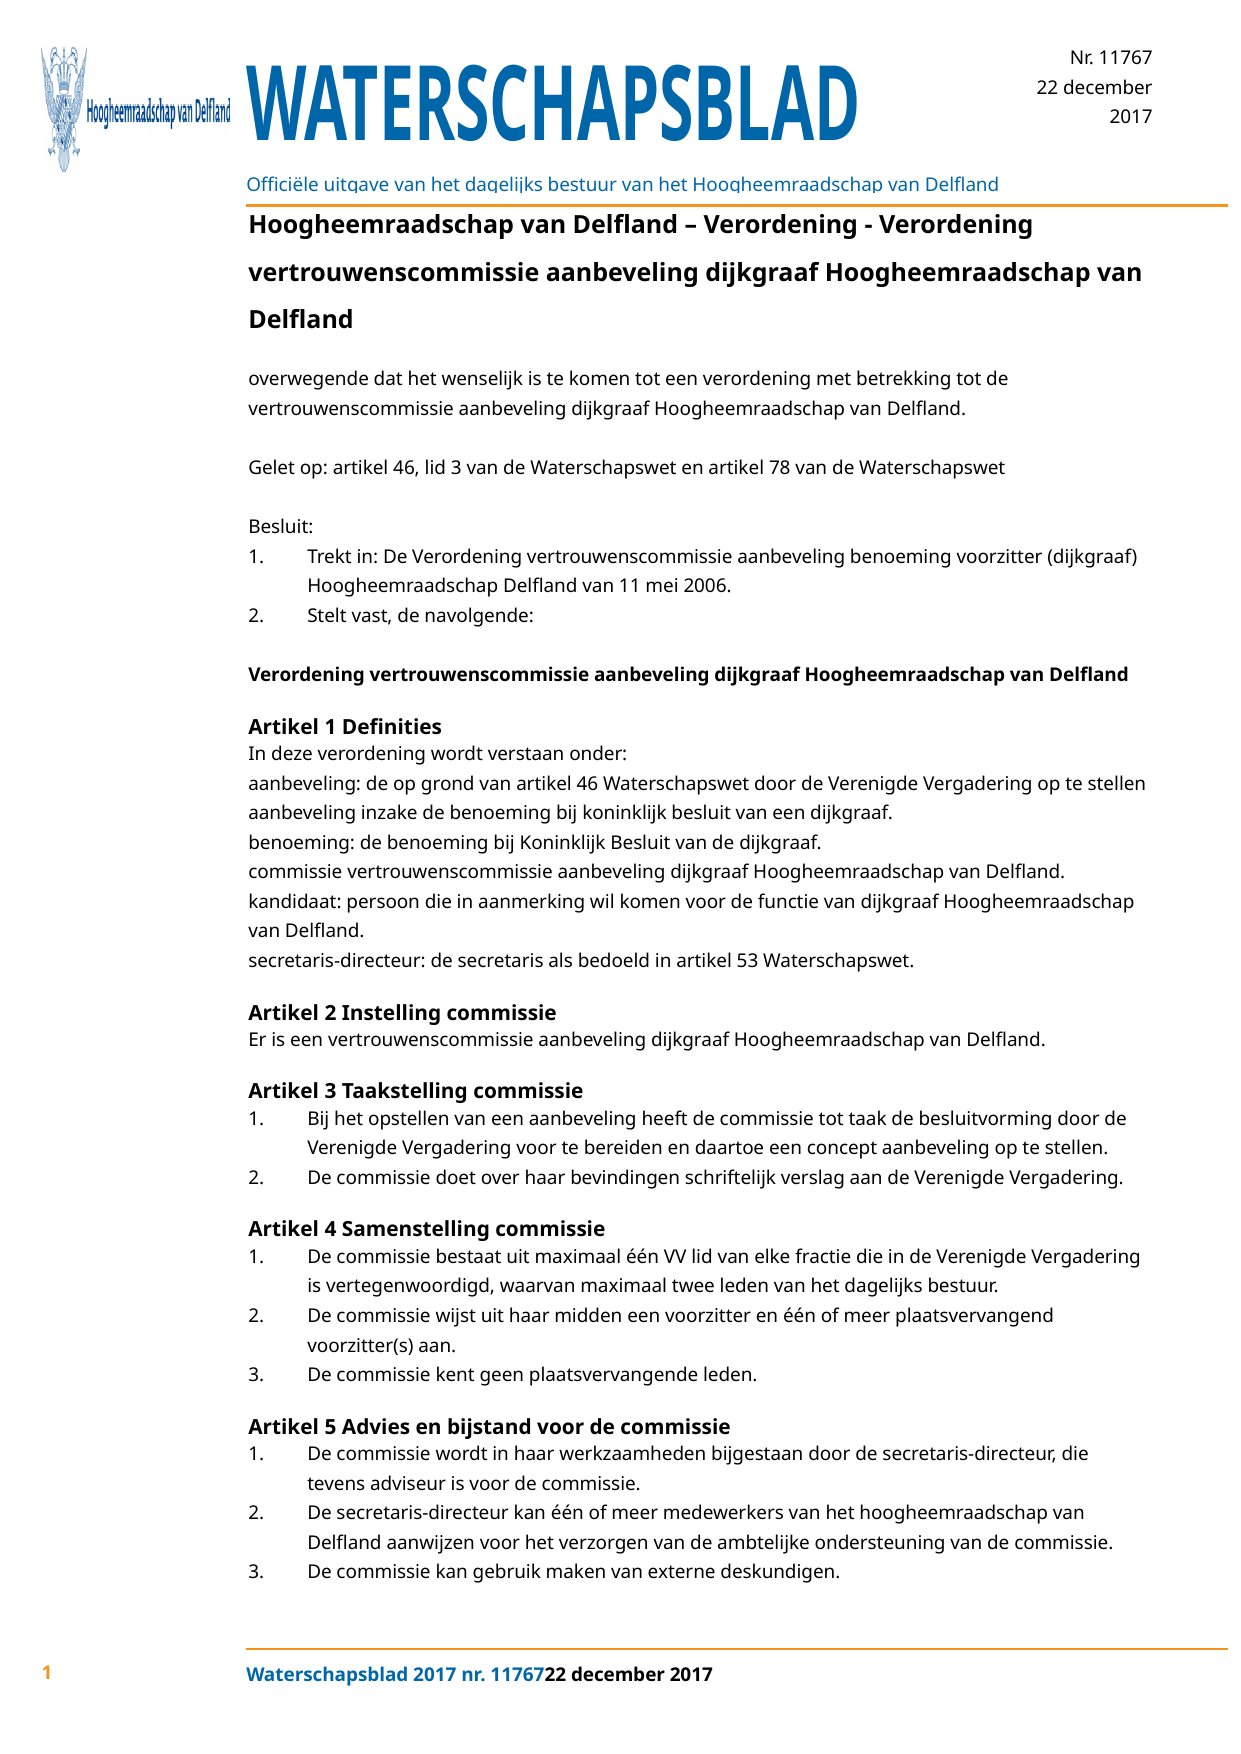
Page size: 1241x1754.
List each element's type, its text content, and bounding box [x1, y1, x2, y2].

list De secretaris-directeur kan één of meer medewerkers van het hoogheemraadschap van Delfland aanwijzen voor het verzorgen van de ambtelijke ondersteuning van de commissie. [248, 1499, 1152, 1555]
text overwegende dat het wenselijk is te komen tot een verordening met betrekking tot de vertrouwenscommissie aanbeveling dijkgraaf Hoogheemraadschap van Delfland. [248, 366, 1152, 421]
text Er is een vertrouwenscommissie aanbeveling dijkgraaf Hoogheemraadschap van Delfland. [248, 1026, 1152, 1052]
text kandidaat: persoon die in aanmerking wil komen voor de functie van dijkgraaf Hoogheemraadschap van Delfland. [248, 888, 1152, 943]
list Stelt vast, de navolgende: [248, 602, 1152, 628]
text In deze verordening wordt verstaan onder: [248, 740, 1152, 766]
text Artikel 2 Instelling commissie [248, 998, 1152, 1026]
list De commissie wordt in haar werkzaamheden bijgestaan door de secretaris-directeur, die tevens adviseur is voor de commissie. [248, 1440, 1152, 1496]
list De commissie kan gebruik maken van externe deskundigen. [248, 1558, 1152, 1584]
text Artikel 4 Samenstelling commissie [248, 1214, 1152, 1243]
list De commissie bestaat uit maximaal één VV lid van elke fractie die in de Verenigde Vergadering is vertegenwoordigd, waarvan maximaal twee leden van het dagelijks bestuur. [248, 1243, 1152, 1298]
text Gelet op: artikel 46, lid 3 van de Waterschapswet en artikel 78 van de Waterschapswet [248, 454, 1152, 480]
list De commissie doet over haar bevindingen schriftelijk verslag aan de Verenigde Vergadering. [248, 1164, 1152, 1190]
text Verordening vertrouwenscommissie aanbeveling dijkgraaf Hoogheemraadschap van Delfland [248, 661, 1152, 687]
text Artikel 3 Taakstelling commissie [248, 1077, 1152, 1105]
text Artikel 5 Advies en bijstand voor de commissie [248, 1412, 1152, 1440]
text commissie vertrouwenscommissie aanbeveling dijkgraaf Hoogheemraadschap van Delfland. [248, 858, 1152, 884]
text secretaris-directeur: de secretaris als bedoeld in artikel 53 Waterschapswet. [248, 947, 1152, 973]
text Artikel 1 Definities [248, 712, 1152, 740]
list De commissie kent geen plaatsvervangende leden. [248, 1361, 1152, 1387]
list Trekt in: De Verordening vertrouwenscommissie aanbeveling benoeming voorzitter (dijkgraaf) Hoogheemraadschap Delfland van 11 mei 2006. [248, 543, 1152, 598]
text Hoogheemraadschap van Delfland – Verordening - Verordening vertrouwenscommissie aanbeveling dijkgraaf Hoogheemraadschap van Delfland [248, 207, 1152, 336]
list Bij het opstellen van een aanbeveling heeft de commissie tot taak de besluitvorming door de Verenigde Vergadering voor te bereiden en daartoe een concept aanbeveling op te stellen. [248, 1105, 1152, 1160]
picture [41, 47, 231, 172]
text Besluit: [248, 513, 1152, 539]
list De commissie wijst uit haar midden een voorzitter en één of meer plaatsvervangend voorzitter(s) aan. [248, 1302, 1152, 1357]
text benoeming: de benoeming bij Koninklijk Besluit van de dijkgraaf. [248, 829, 1152, 855]
text aanbeveling: de op grond van artikel 46 Waterschapswet door de Verenigde Vergadering op te stellen aanbeveling inzake de benoeming bij koninklijk besluit van een dijkgraaf. [248, 770, 1152, 825]
